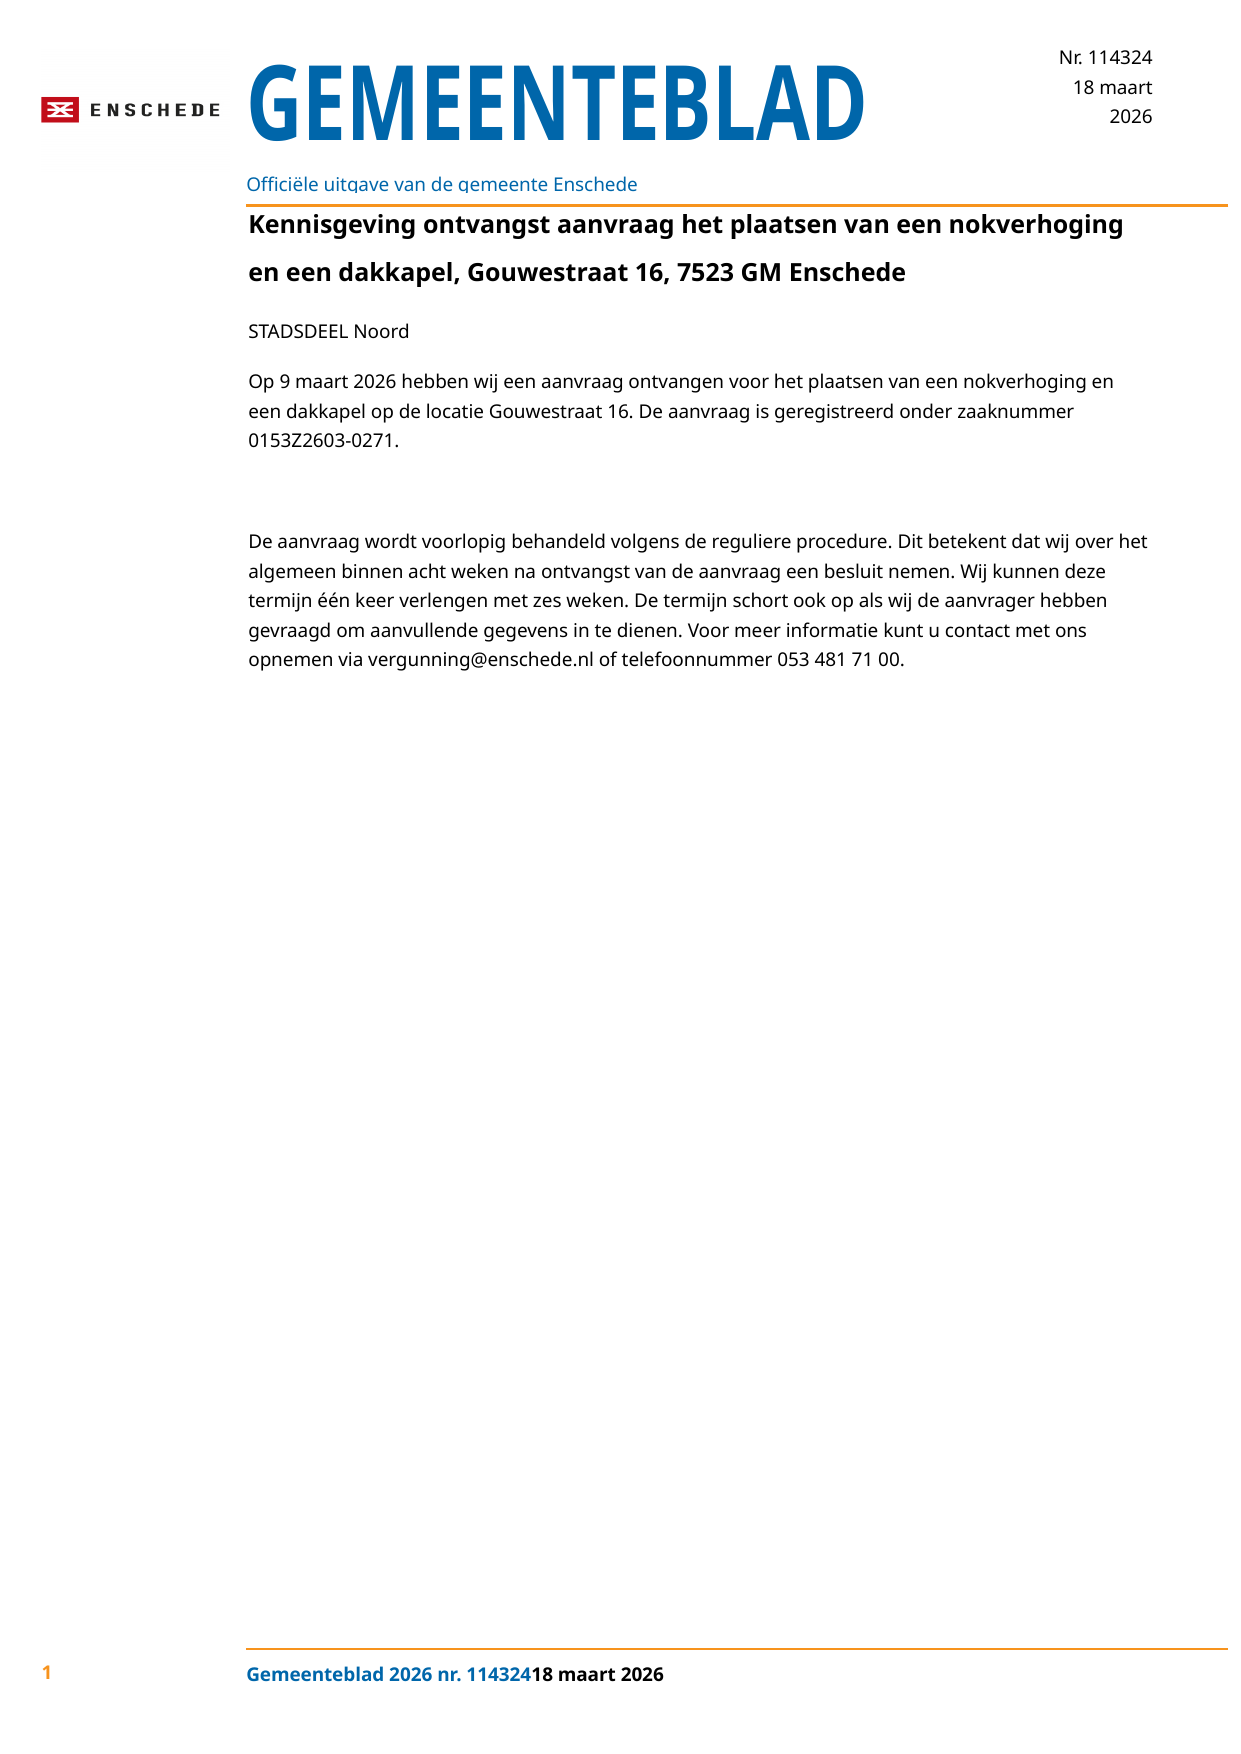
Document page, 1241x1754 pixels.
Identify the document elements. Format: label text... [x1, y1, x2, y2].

picture [41, 47, 231, 172]
text STADSDEEL Noord [248, 318, 1152, 344]
text Kennisgeving ontvangst aanvraag het plaatsen van een nokverhoging en een dakkapel, Gouwestraat 16, 7523 GM Enschede [248, 207, 1152, 288]
text De aanvraag wordt voorlopig behandeld volgens de reguliere procedure. Dit betekent dat wij over het algemeen binnen acht weken na ontvangst van de aanvraag een besluit nemen. Wij kunnen deze termijn één keer verlengen met zes weken. De termijn schort ook op als wij de aanvrager hebben gevraagd om aanvullende gegevens in te dienen. Voor meer informatie kunt u contact met ons opnemen via vergunning@enschede.nl of telefoonnummer 053 481 71 00. [248, 528, 1152, 672]
text Op 9 maart 2026 hebben wij een aanvraag ontvangen voor het plaatsen van een nokverhoging en een dakkapel op de locatie Gouwestraat 16. De aanvraag is geregistreerd onder zaaknummer 0153Z2603-0271. [248, 368, 1152, 453]
